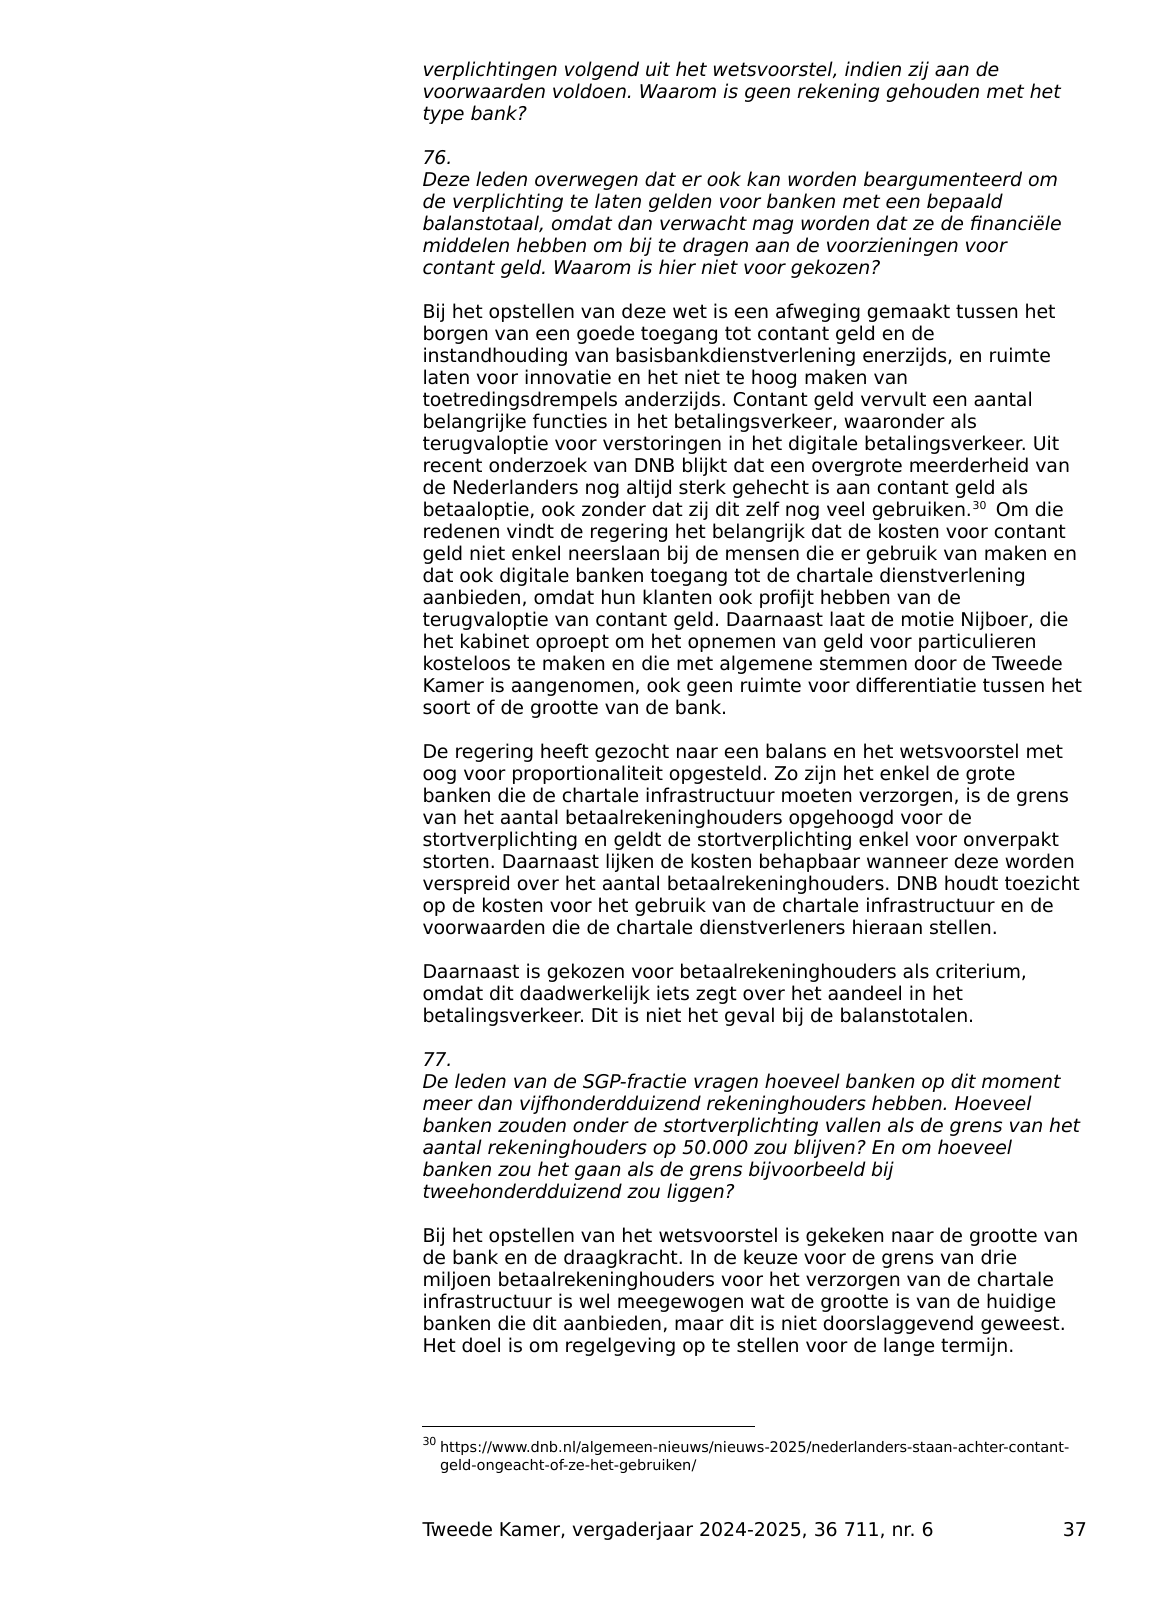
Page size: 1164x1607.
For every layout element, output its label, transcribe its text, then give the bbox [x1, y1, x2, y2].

text 76. [422, 147, 1087, 169]
text https://www.dnb.nl/algemeen-nieuws/nieuws-2025/nederlanders-staan-achter-contant-geld-ongeacht-of-ze-het-gebruiken/ [422, 1435, 1087, 1474]
text Bij het opstellen van het wetsvoorstel is gekeken naar de grootte van de bank en de draagkracht. In de keuze voor de grens van drie miljoen betaalrekeninghouders voor het verzorgen van de chartale infrastructuur is wel meegewogen wat de grootte is van de huidige banken die dit aanbieden, maar dit is niet doorslaggevend geweest. Het doel is om regelgeving op te stellen voor de lange termijn. [422, 1225, 1087, 1357]
text De leden van de SGP-fractie vragen hoeveel banken op dit moment meer dan vijfhonderdduizend rekeninghouders hebben. Hoeveel banken zouden onder de stortverplichting vallen als de grens van het aantal rekeninghouders op 50.000 zou blijven? En om hoeveel banken zou het gaan als de grens bijvoorbeeld bij tweehonderdduizend zou liggen? [422, 1071, 1087, 1203]
text Bij het opstellen van deze wet is een afweging gemaakt tussen het borgen van een goede toegang tot contant geld en de instandhouding van basisbankdienstverlening enerzijds, en ruimte laten voor innovatie en het niet te hoog maken van toetredingsdrempels anderzijds. Contant geld vervult een aantal belangrijke functies in het betalingsverkeer, waaronder als terugvaloptie voor verstoringen in het digitale betalingsverkeer. Uit recent onderzoek van DNB blijkt dat een overgrote meerderheid van de Nederlanders nog altijd sterk gehecht is aan contant geld als betaaloptie, ook zonder dat zij dit zelf nog veel gebruiken. Om die redenen vindt de regering het belangrijk dat de kosten voor contant geld niet enkel neerslaan bij de mensen die er gebruik van maken en dat ook digitale banken toegang tot de chartale dienstverlening aanbieden, omdat hun klanten ook profijt hebben van de terugvaloptie van contant geld. Daarnaast laat de motie Nijboer, die het kabinet oproept om het opnemen van geld voor particulieren kosteloos te maken en die met algemene stemmen door de Tweede Kamer is aangenomen, ook geen ruimte voor differentiatie tussen het soort of de grootte van de bank. [422, 301, 1087, 719]
text Daarnaast is gekozen voor betaalrekeninghouders als criterium, omdat dit daadwerkelijk iets zegt over het aandeel in het betalingsverkeer. Dit is niet het geval bij de balanstotalen. [422, 961, 1087, 1027]
text 77. [422, 1049, 1087, 1071]
text Deze leden overwegen dat er ook kan worden beargumenteerd om de verplichting te laten gelden voor banken met een bepaald balanstotaal, omdat dan verwacht mag worden dat ze de financiële middelen hebben om bij te dragen aan de voorzieningen voor contant geld. Waarom is hier niet voor gekozen? [422, 169, 1087, 279]
text verplichtingen volgend uit het wetsvoorstel, indien zij aan de voorwaarden voldoen. Waarom is geen rekening gehouden met het type bank? [422, 59, 1087, 125]
text De regering heeft gezocht naar een balans en het wetsvoorstel met oog voor proportionaliteit opgesteld. Zo zijn het enkel de grote banken die de chartale infrastructuur moeten verzorgen, is de grens van het aantal betaalrekeninghouders opgehoogd voor de stortverplichting en geldt de stortverplichting enkel voor onverpakt storten. Daarnaast lijken de kosten behapbaar wanneer deze worden verspreid over het aantal betaalrekeninghouders. DNB houdt toezicht op de kosten voor het gebruik van de chartale infrastructuur en de voorwaarden die de chartale dienstverleners hieraan stellen. [422, 741, 1087, 939]
